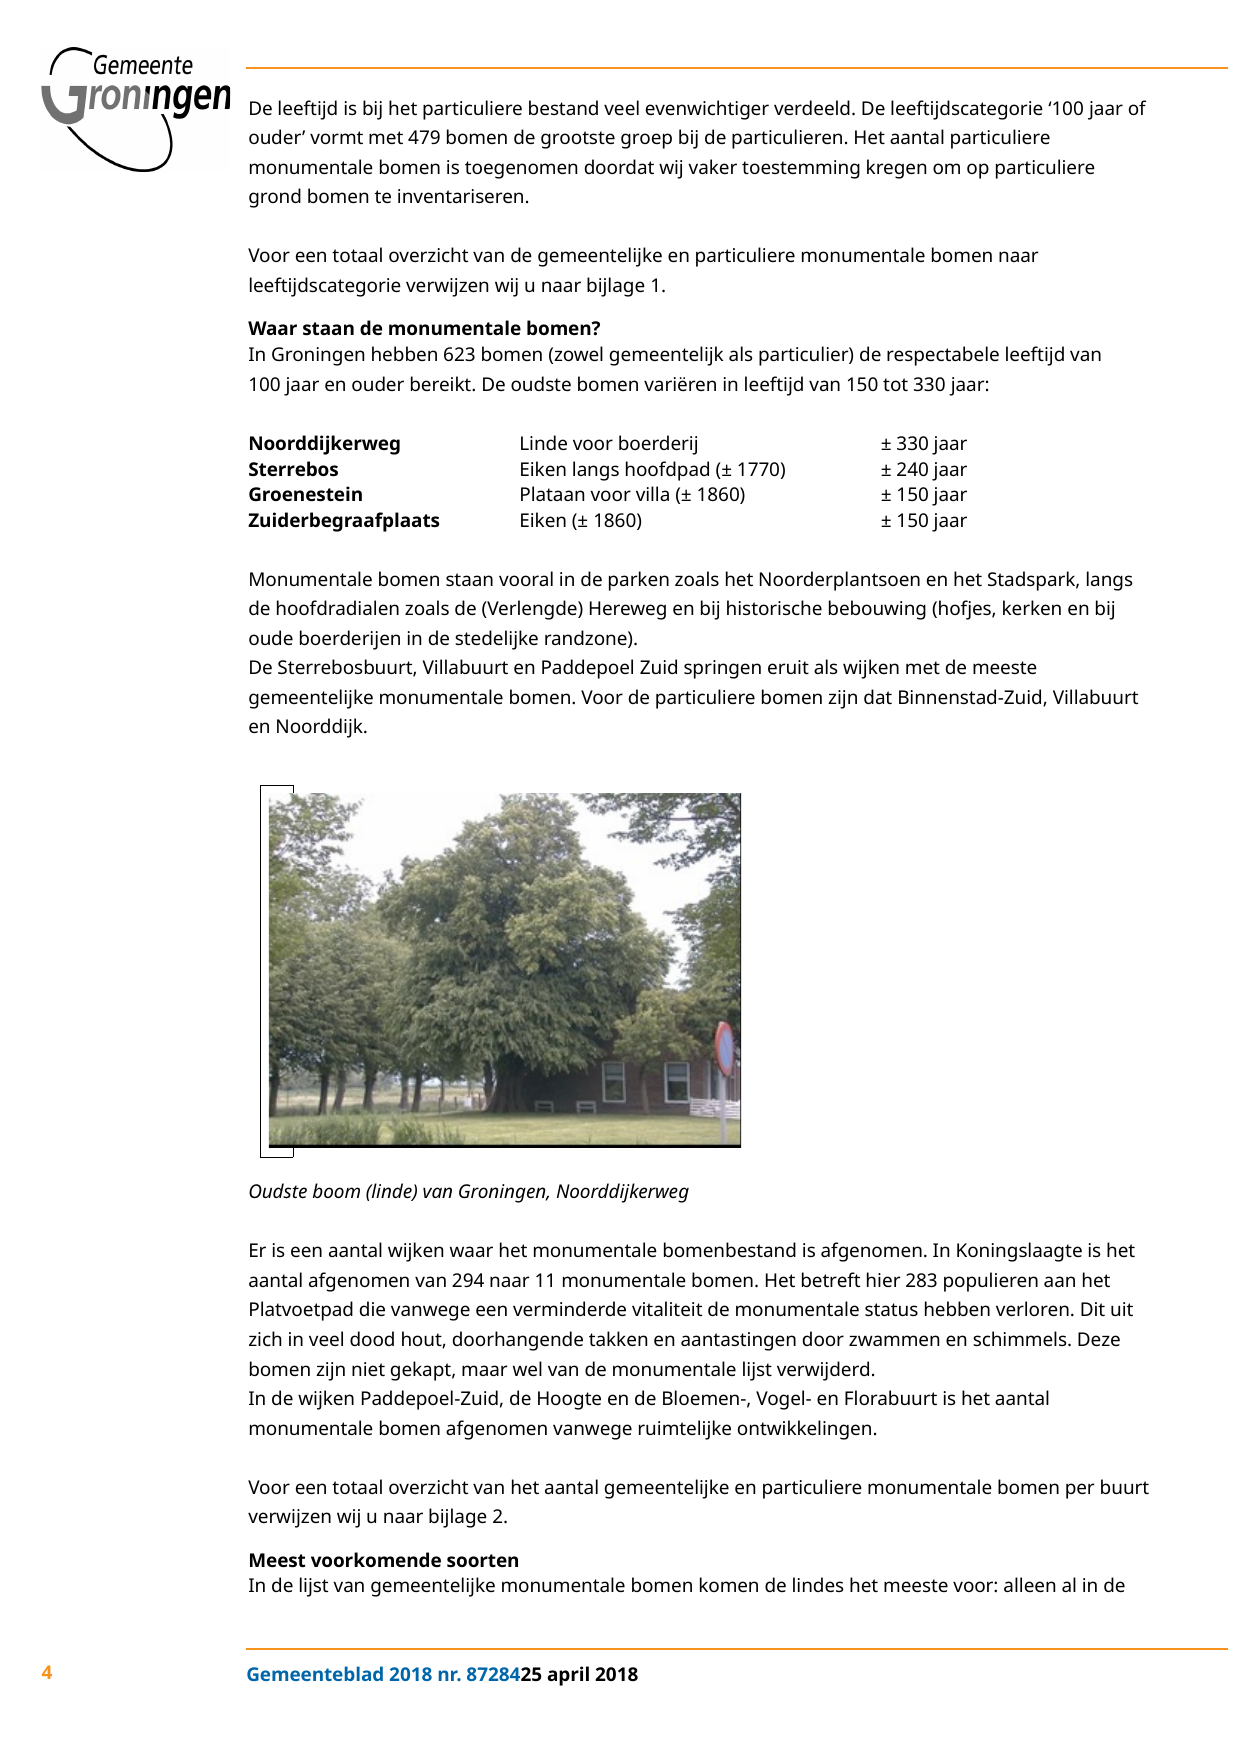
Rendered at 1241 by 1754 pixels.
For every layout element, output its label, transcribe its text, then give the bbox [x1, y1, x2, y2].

text In de lijst van gemeentelijke monumentale bomen komen de lindes het meeste voor: alleen al in de [248, 1573, 1152, 1598]
table_header Noorddijkerweg [248, 430, 519, 456]
text Voor een totaal overzicht van de gemeentelijke en particuliere monumentale bomen naar leeftijdscategorie verwijzen wij u naar bijlage 1. [248, 243, 1152, 298]
text Waar staan de monumentale bomen? [248, 315, 1152, 341]
table_cell ± 240 jaar [881, 456, 1152, 481]
text Meest voorkomende soorten [248, 1547, 1152, 1573]
table_cell Groenestein [248, 481, 519, 507]
picture [268, 793, 742, 1148]
text Voor een totaal overzicht van het aantal gemeentelijke en particuliere monumentale bomen per buurt verwijzen wij u naar bijlage 2. [248, 1474, 1152, 1529]
table_header ± 330 jaar [881, 430, 1152, 456]
table_cell Zuiderbegraafplaats [248, 507, 519, 533]
table_cell Eiken langs hoofdpad (± 1770) [519, 456, 881, 481]
text Monumentale bomen staan vooral in de parken zoals het Noorderplantsoen en het Stadspark, langs de hoofdradialen zoals de (Verlengde) Hereweg en bij historische bebouwing (hofjes, kerken en bij oude boerderijen in de stedelijke randzone). [248, 566, 1152, 651]
picture [41, 47, 231, 172]
text In de wijken Paddepoel-Zuid, de Hoogte en de Bloemen-, Vogel- en Florabuurt is het aantal monumentale bomen afgenomen vanwege ruimtelijke ontwikkelingen. [248, 1385, 1152, 1441]
table_cell Plataan voor villa (± 1860) [519, 481, 881, 507]
text Er is een aantal wijken waar het monumentale bomenbestand is afgenomen. In Koningslaagte is het aantal afgenomen van 294 naar 11 monumentale bomen. Het betreft hier 283 populieren aan het Platvoetpad die vanwege een verminderde vitaliteit de monumentale status hebben verloren. Dit uit zich in veel dood hout, doorhangende takken en aantastingen door zwammen en schimmels. Deze bomen zijn niet gekapt, maar wel van de monumentale lijst verwijderd. [248, 1237, 1152, 1382]
table_cell ± 150 jaar [881, 507, 1152, 533]
table_cell Sterrebos [248, 456, 519, 481]
table_cell Eiken (± 1860) [519, 507, 881, 533]
text De leeftijd is bij het particuliere bestand veel evenwichtiger verdeeld. De leeftijdscategorie ‘100 jaar of ouder’ vormt met 479 bomen de grootste groep bij de particulieren. Het aantal particuliere monumentale bomen is toegenomen doordat wij vaker toestemming kregen om op particuliere grond bomen te inventariseren. [248, 95, 1152, 209]
text De Sterrebosbuurt, Villabuurt en Paddepoel Zuid springen eruit als wijken met de meeste gemeentelijke monumentale bomen. Voor de particuliere bomen zijn dat Binnenstad-Zuid, Villabuurt en Noorddijk. [248, 654, 1152, 739]
table_cell ± 150 jaar [881, 481, 1152, 507]
text In Groningen hebben 623 bomen (zowel gemeentelijk als particulier) de respectabele leeftijd van 100 jaar en ouder bereikt. De oudste bomen variëren in leeftijd van 150 tot 330 jaar: [248, 341, 1152, 396]
table_header Linde voor boerderij [519, 430, 881, 456]
text Oudste boom (linde) van Groningen, Noorddijkerweg [248, 1178, 1152, 1204]
